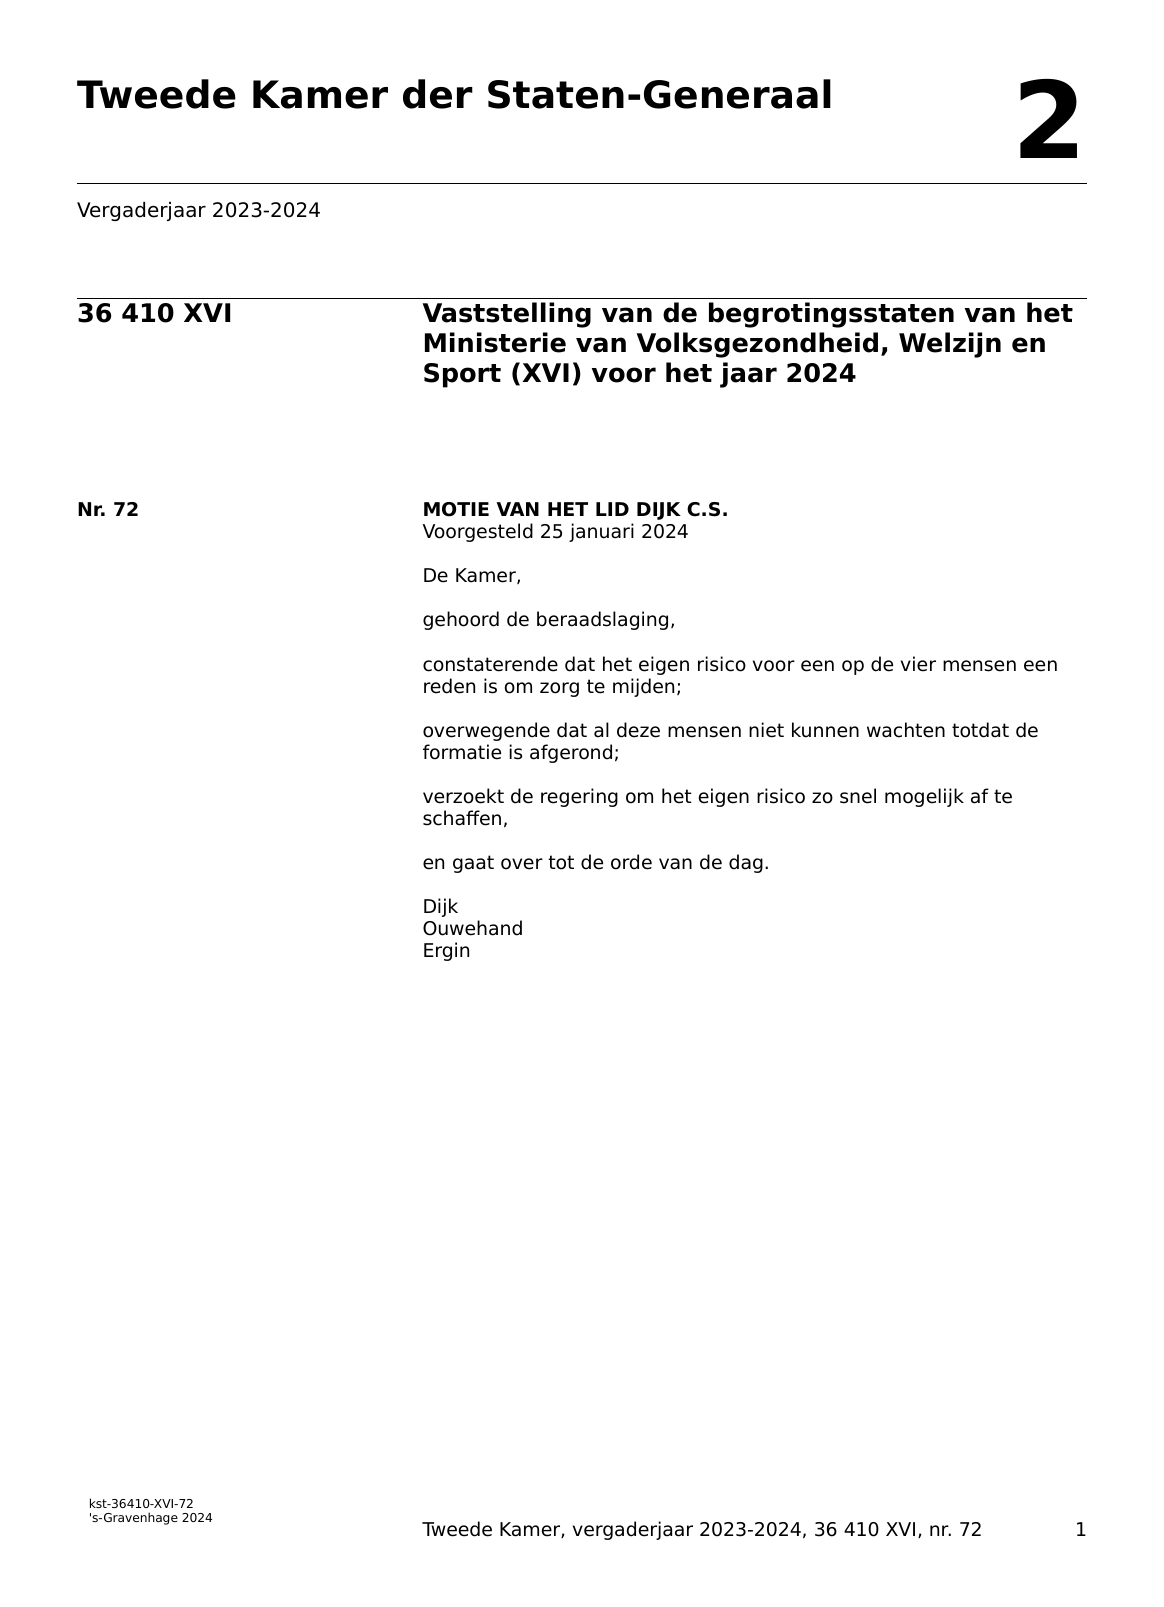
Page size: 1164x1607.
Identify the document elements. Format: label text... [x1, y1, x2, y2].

text en gaat over tot de orde van de dag. [422, 852, 1087, 874]
text gehoord de beraadslaging, [422, 609, 1087, 631]
table_header Tweede Kamer der Staten-Generaal [77, 59, 886, 183]
text overwegende dat al deze mensen niet kunnen wachten totdat de formatie is afgerond; [422, 720, 1087, 764]
text 's-Gravenhage 2024 [88, 1511, 323, 1525]
text Ergin [422, 940, 1087, 962]
table_cell Vergaderjaar 2023-2024 [77, 184, 1087, 298]
subtitle Nr. 72 MOTIE VAN HET LID DIJK C.S. [77, 499, 1087, 521]
text verzoekt de regering om het eigen risico zo snel mogelijk af te schaffen, [422, 786, 1087, 830]
text Ouwehand [422, 918, 1087, 940]
subtitle 36 410 XVI Vaststelling van de begrotingsstaten van het Ministerie van Volksgezondheid, Welzijn en Sport (XVI) voor het jaar 2024 [77, 299, 1087, 388]
table_header 2 [886, 59, 1087, 183]
text constaterende dat het eigen risico voor een op de vier mensen een reden is om zorg te mijden; [422, 653, 1087, 697]
text Dijk [422, 896, 1087, 918]
text kst-36410-XVI-72 [88, 1497, 323, 1511]
text De Kamer, [422, 565, 1087, 587]
text Voorgesteld 25 januari 2024 [422, 521, 1087, 543]
